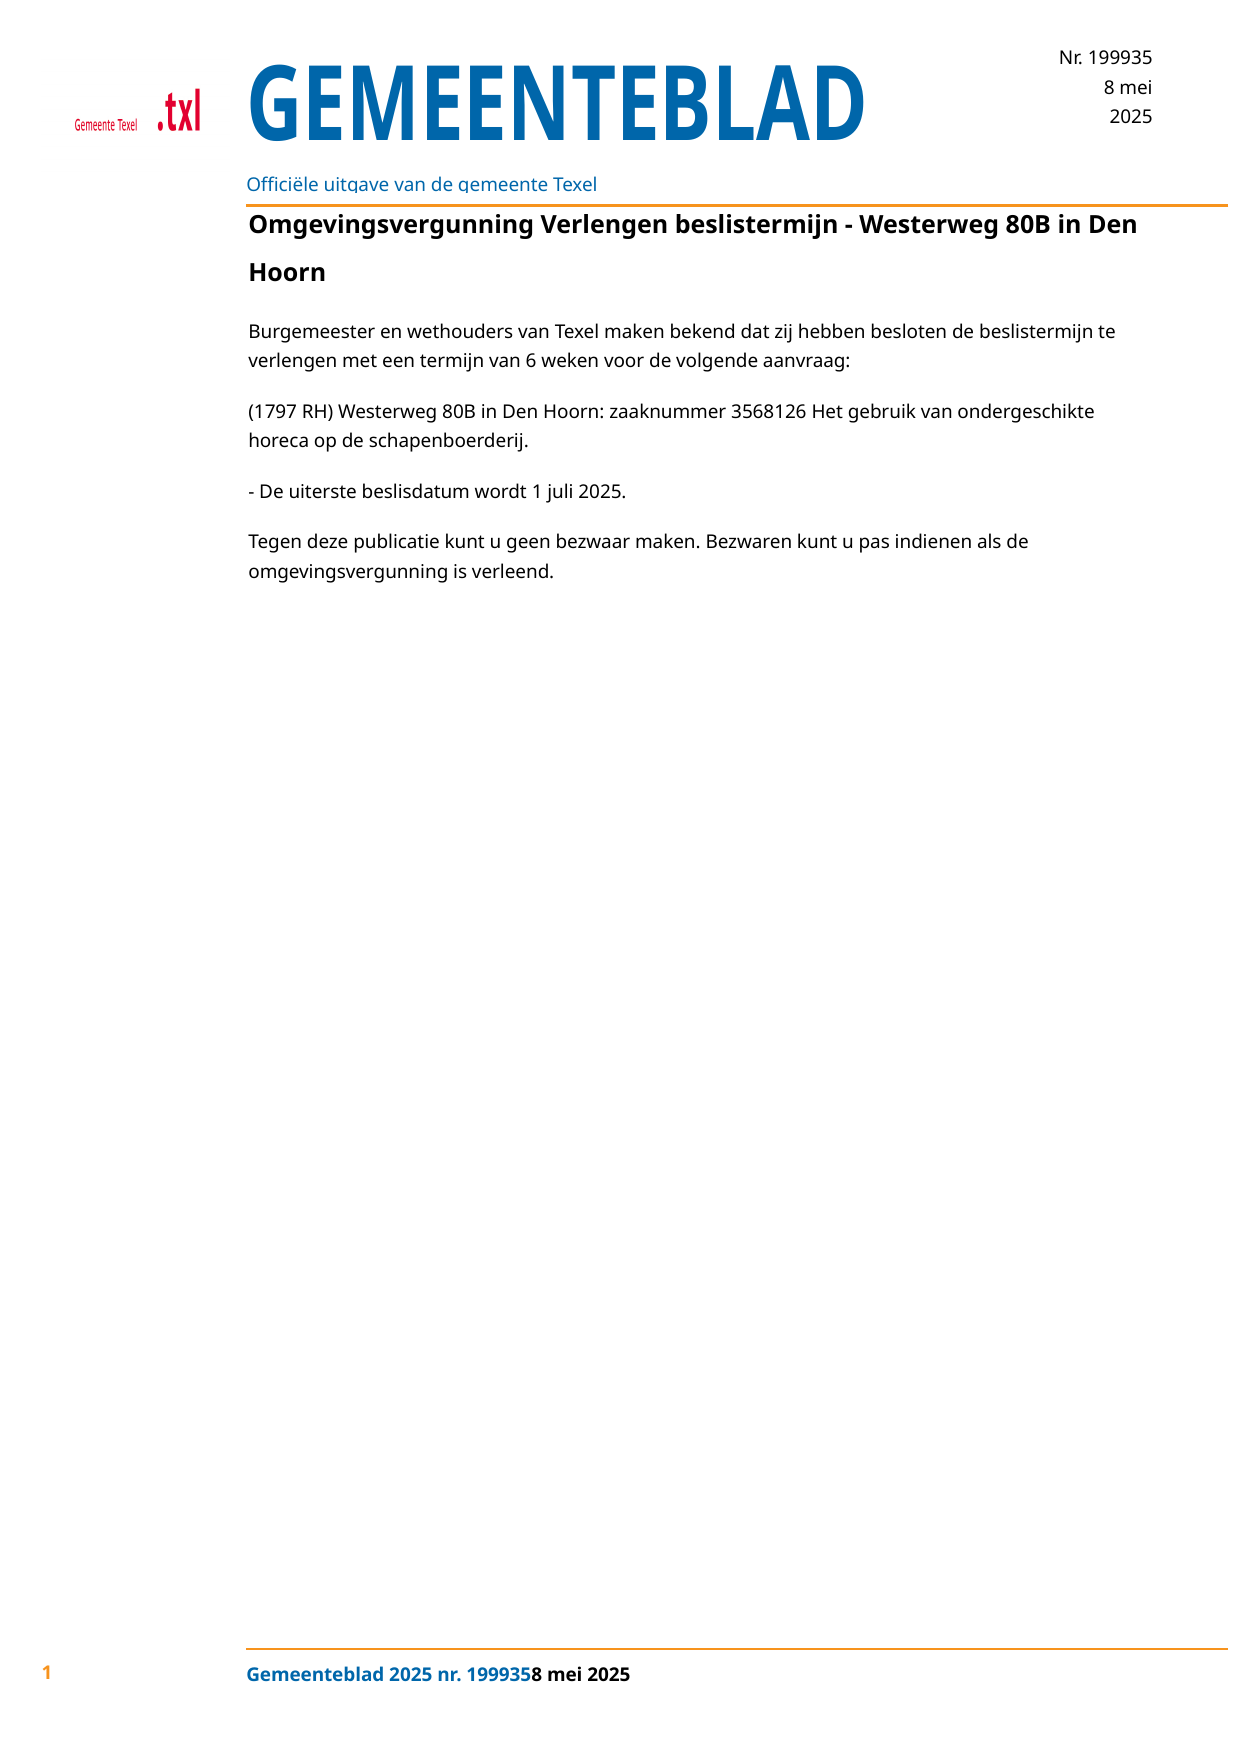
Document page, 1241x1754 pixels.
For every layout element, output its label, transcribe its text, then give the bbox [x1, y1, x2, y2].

text (1797 RH) Westerweg 80B in Den Hoorn: zaaknummer 3568126 Het gebruik van ondergeschikte horeca op de schapenboerderij. [248, 398, 1152, 453]
text - De uiterste beslisdatum wordt 1 juli 2025. [248, 478, 1152, 504]
text Tegen deze publicatie kunt u geen bezwaar maken. Bezwaren kunt u pas indienen als de omgevingsvergunning is verleend. [248, 528, 1152, 584]
picture [41, 47, 231, 172]
text Omgevingsvergunning Verlengen beslistermijn - Westerweg 80B in Den Hoorn [248, 207, 1152, 288]
text Burgemeester en wethouders van Texel maken bekend dat zij hebben besloten de beslistermijn te verlengen met een termijn van 6 weken voor de volgende aanvraag: [248, 318, 1152, 373]
